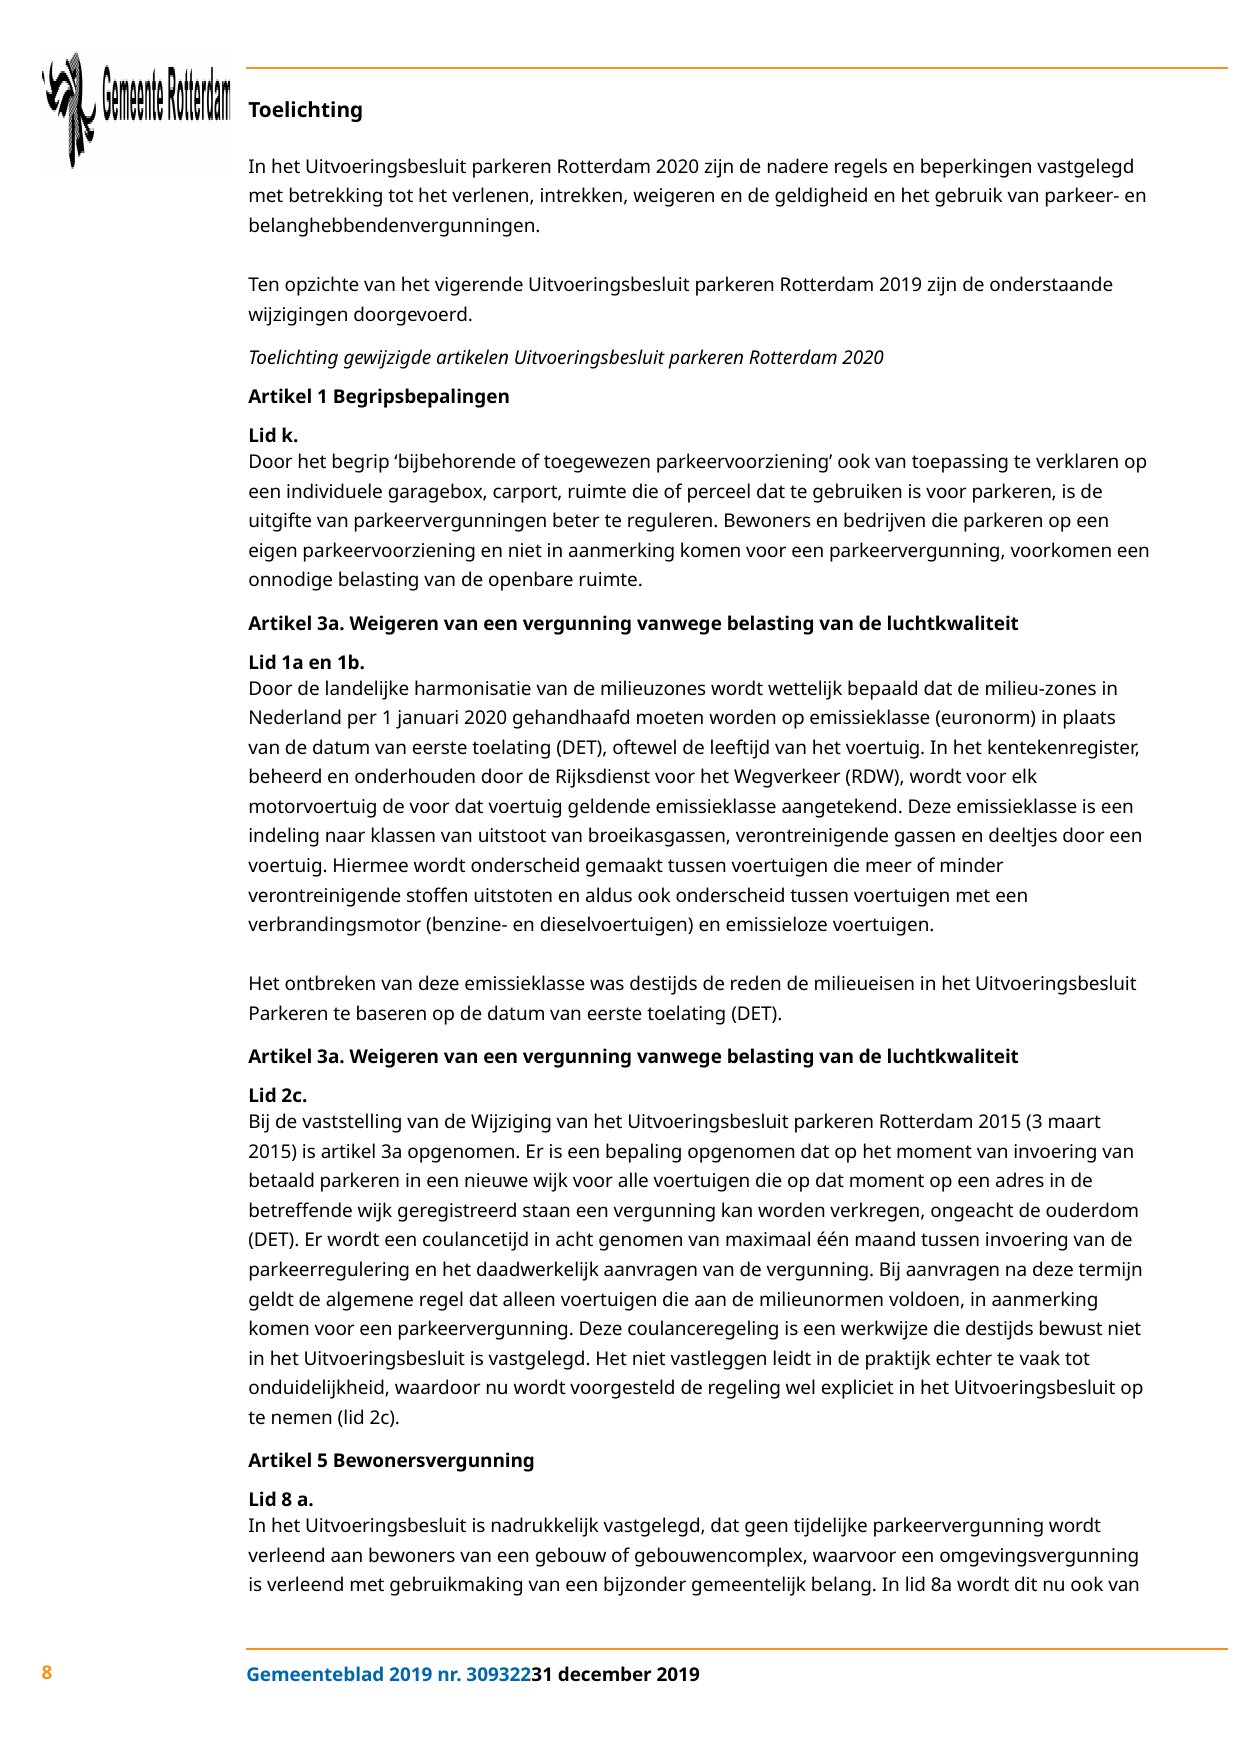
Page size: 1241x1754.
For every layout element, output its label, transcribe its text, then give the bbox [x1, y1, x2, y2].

text Artikel 3a. Weigeren van een vergunning vanwege belasting van de luchtkwaliteit [248, 1043, 1152, 1069]
text In het Uitvoeringsbesluit parkeren Rotterdam 2020 zijn de nadere regels en beperkingen vastgelegd met betrekking tot het verlenen, intrekken, weigeren en de geldigheid en het gebruik van parkeer- en belanghebbendenvergunningen. [248, 153, 1152, 238]
text Toelichting [248, 95, 1152, 123]
text Artikel 3a. Weigeren van een vergunning vanwege belasting van de luchtkwaliteit [248, 610, 1152, 635]
text Door de landelijke harmonisatie van de milieuzones wordt wettelijk bepaald dat de milieu-zones in Nederland per 1 januari 2020 gehandhaafd moeten worden op emissieklasse (euronorm) in plaats van de datum van eerste toelating (DET), oftewel de leeftijd van het voertuig. In het kentekenregister, beheerd en onderhouden door de Rijksdienst voor het Wegverkeer (RDW), wordt voor elk motorvoertuig de voor dat voertuig geldende emissieklasse aangetekend. Deze emissieklasse is een indeling naar klassen van uitstoot van broeikasgassen, verontreinigende gassen en deeltjes door een voertuig. Hiermee wordt onderscheid gemaakt tussen voertuigen die meer of minder verontreinigende stoffen uitstoten en aldus ook onderscheid tussen voertuigen met een verbrandingsmotor (benzine- en dieselvoertuigen) en emissieloze voertuigen. [248, 675, 1152, 937]
text Artikel 1 Begripsbepalingen [248, 383, 1152, 409]
text In het Uitvoeringsbesluit is nadrukkelijk vastgelegd, dat geen tijdelijke parkeervergunning wordt verleend aan bewoners van een gebouw of gebouwencomplex, waarvoor een omgevingsvergunning is verleend met gebruikmaking van een bijzonder gemeentelijk belang. In lid 8a wordt dit nu ook van [248, 1512, 1152, 1597]
text Artikel 5 Bewonersvergunning [248, 1447, 1152, 1473]
text Lid k. [248, 422, 1152, 448]
text Door het begrip ‘bijbehorende of toegewezen parkeervoorziening’ ook van toepassing te verklaren op een individuele garagebox, carport, ruimte die of perceel dat te gebruiken is voor parkeren, is de uitgifte van parkeervergunningen beter te reguleren. Bewoners en bedrijven die parkeren op een eigen parkeervoorziening en niet in aanmerking komen voor een parkeervergunning, voorkomen een onnodige belasting van de openbare ruimte. [248, 448, 1152, 592]
text Bij de vaststelling van de Wijziging van het Uitvoeringsbesluit parkeren Rotterdam 2015 (3 maart 2015) is artikel 3a opgenomen. Er is een bepaling opgenomen dat op het moment van invoering van betaald parkeren in een nieuwe wijk voor alle voertuigen die op dat moment op een adres in de betreffende wijk geregistreerd staan een vergunning kan worden verkregen, ongeacht de ouderdom (DET). Er wordt een coulancetijd in acht genomen van maximaal één maand tussen invoering van de parkeerregulering en het daadwerkelijk aanvragen van de vergunning. Bij aanvragen na deze termijn geldt de algemene regel dat alleen voertuigen die aan de milieunormen voldoen, in aanmerking komen voor een parkeervergunning. Deze coulanceregeling is een werkwijze die destijds bewust niet in het Uitvoeringsbesluit is vastgelegd. Het niet vastleggen leidt in de praktijk echter te vaak tot onduidelijkheid, waardoor nu wordt voorgesteld de regeling wel expliciet in het Uitvoeringsbesluit op te nemen (lid 2c). [248, 1108, 1152, 1430]
text Lid 2c. [248, 1082, 1152, 1108]
text Het ontbreken van deze emissieklasse was destijds de reden de milieueisen in het Uitvoeringsbesluit Parkeren te baseren op de datum van eerste toelating (DET). [248, 971, 1152, 1026]
text Lid 1a en 1b. [248, 649, 1152, 675]
text Lid 8 a. [248, 1486, 1152, 1512]
text Toelichting gewijzigde artikelen Uitvoeringsbesluit parkeren Rotterdam 2020 [248, 344, 1152, 370]
picture [41, 47, 231, 172]
text Ten opzichte van het vigerende Uitvoeringsbesluit parkeren Rotterdam 2019 zijn de onderstaande wijzigingen doorgevoerd. [248, 271, 1152, 327]
